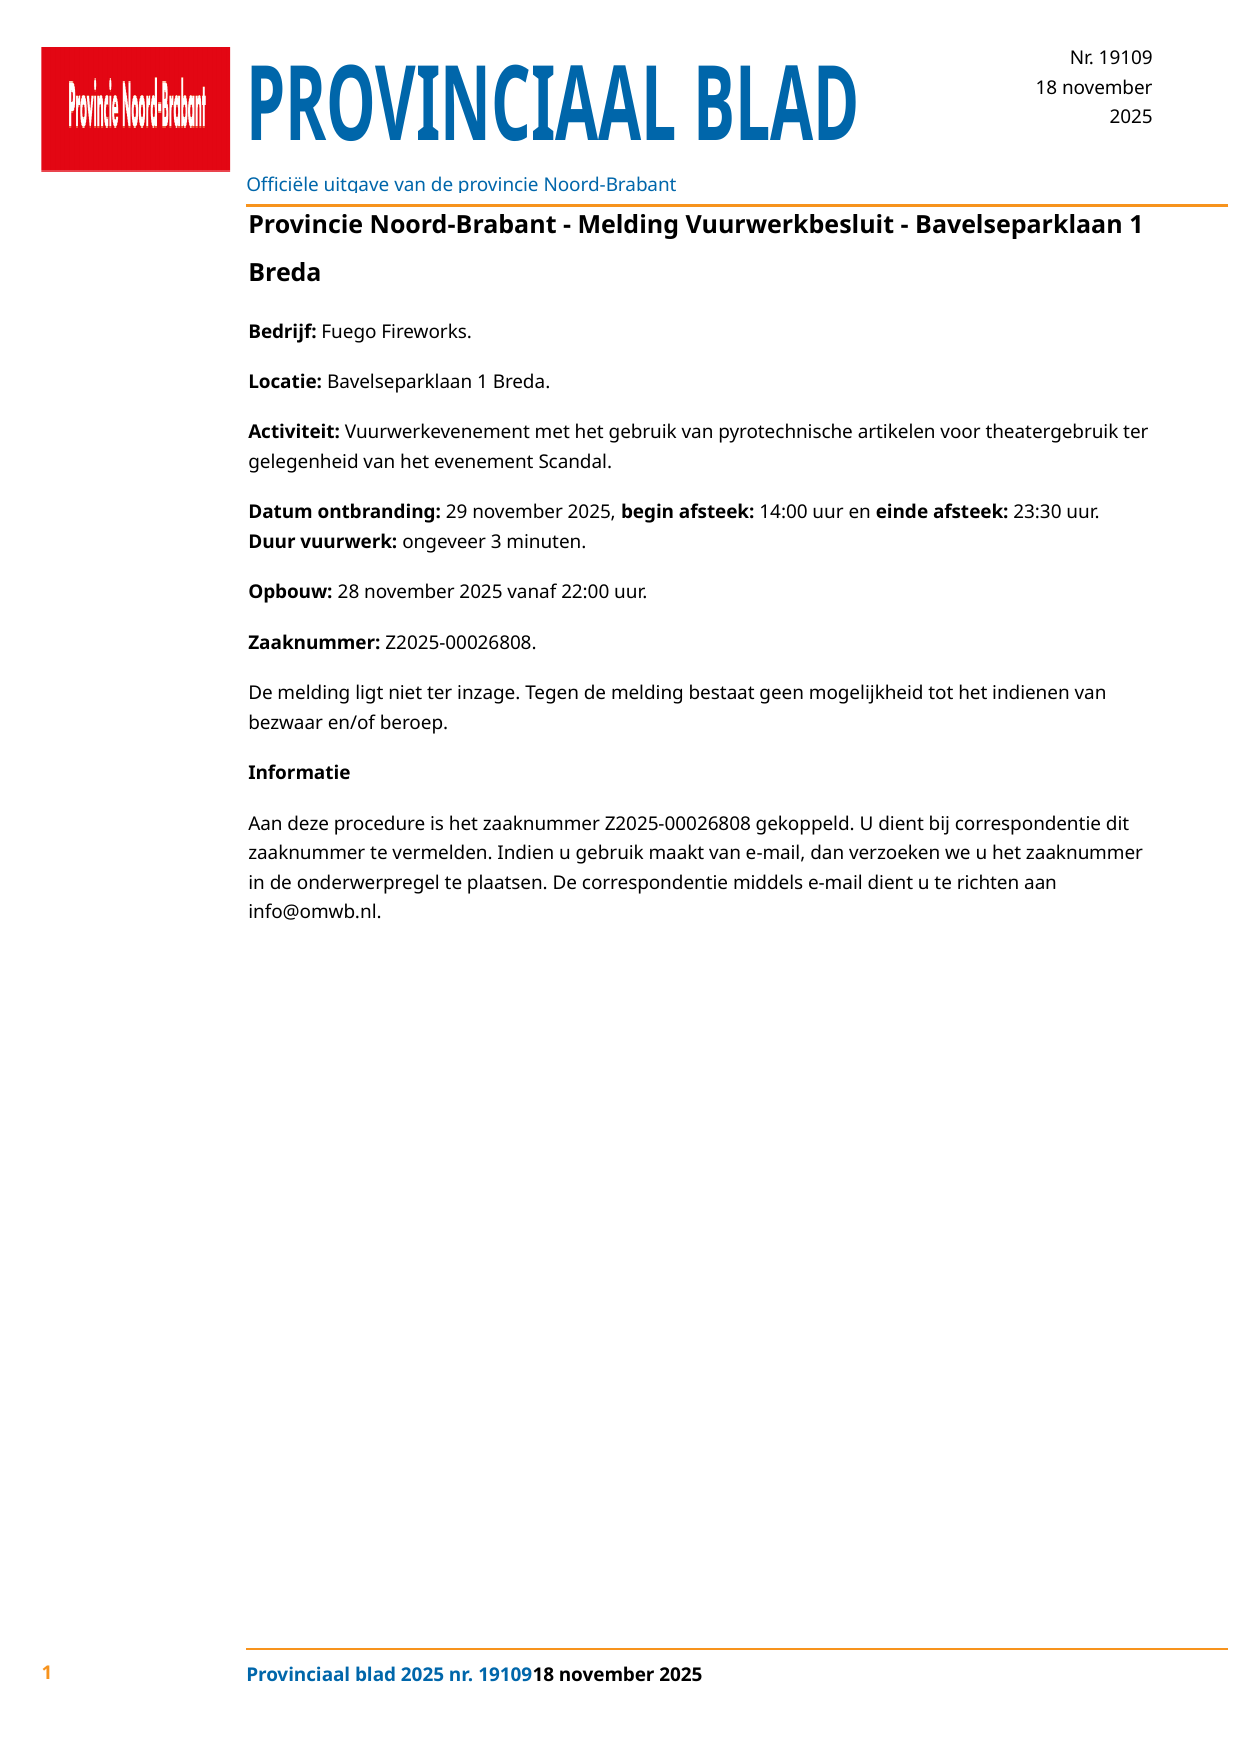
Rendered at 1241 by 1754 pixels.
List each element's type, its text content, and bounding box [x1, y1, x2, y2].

text Provincie Noord-Brabant - Melding Vuurwerkbesluit - Bavelseparklaan 1 Breda [248, 207, 1152, 288]
text Informatie [248, 759, 1152, 785]
text Opbouw: 28 november 2025 vanaf 22:00 uur. [248, 579, 1152, 604]
text Activiteit: Vuurwerkevenement met het gebruik van pyrotechnische artikelen voor theatergebruik ter gelegenheid van het evenement Scandal. [248, 419, 1152, 474]
text Locatie: Bavelseparklaan 1 Breda. [248, 368, 1152, 394]
text Aan deze procedure is het zaaknummer Z2025-00026808 gekoppeld. U dient bij correspondentie dit zaaknummer te vermelden. Indien u gebruik maakt van e-mail, dan verzoeken we u het zaaknummer in de onderwerpregel te plaatsen. De correspondentie middels e-mail dient u te richten aan info@omwb.nl. [248, 810, 1152, 924]
text De melding ligt niet ter inzage. Tegen de melding bestaat geen mogelijkheid tot het indienen van bezwaar en/of beroep. [248, 679, 1152, 735]
text Zaaknummer: Z2025-00026808. [248, 629, 1152, 655]
picture [41, 47, 231, 172]
text Bedrijf: Fuego Fireworks. [248, 318, 1152, 344]
text Datum ontbranding: 29 november 2025, begin afsteek: 14:00 uur en einde afsteek: 23:30 uur. Duur vuurwerk: ongeveer 3 minuten. [248, 499, 1152, 554]
